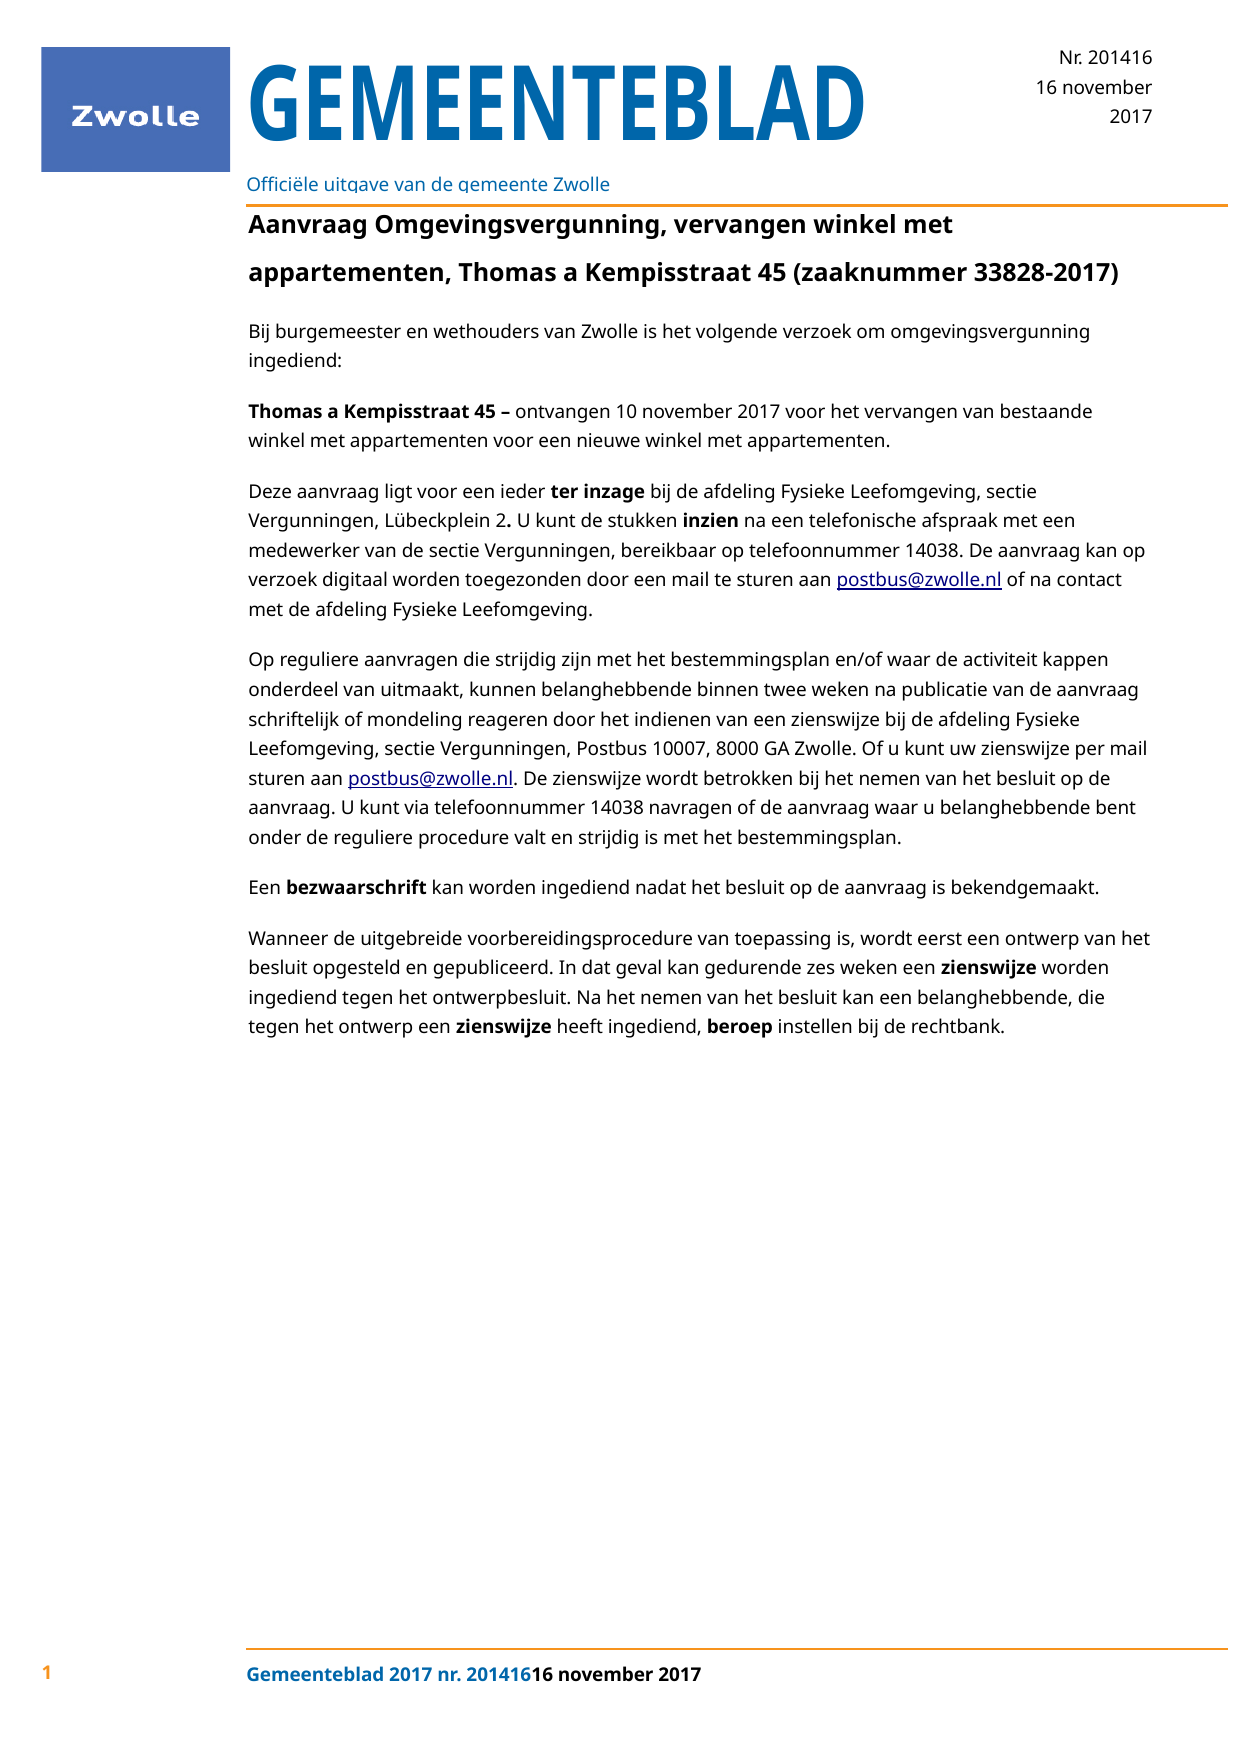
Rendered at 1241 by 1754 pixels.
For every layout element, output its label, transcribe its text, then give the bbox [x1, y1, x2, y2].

picture [41, 47, 231, 172]
text Op reguliere aanvragen die strijdig zijn met het bestemmingsplan en/of waar de activiteit kappen onderdeel van uitmaakt, kunnen belanghebbende binnen twee weken na publicatie van de aanvraag schriftelijk of mondeling reageren door het indienen van een zienswijze bij de afdeling Fysieke Leefomgeving, sectie Vergunningen, Postbus 10007, 8000 GA Zwolle. Of u kunt uw zienswijze per mail sturen aan postbus@zwolle.nl. De zienswijze wordt betrokken bij het nemen van het besluit op de aanvraag. U kunt via telefoonnummer 14038 navragen of de aanvraag waar u belanghebbende bent onder de reguliere procedure valt en strijdig is met het bestemmingsplan. [248, 647, 1152, 850]
text Een bezwaarschrift kan worden ingediend nadat het besluit op de aanvraag is bekendgemaakt. [248, 874, 1152, 900]
text Wanneer de uitgebreide voorbereidingsprocedure van toepassing is, wordt eerst een ontwerp van het besluit opgesteld en gepubliceerd. In dat geval kan gedurende zes weken een zienswijze worden ingediend tegen het ontwerpbesluit. Na het nemen van het besluit kan een belanghebbende, die tegen het ontwerp een zienswijze heeft ingediend, beroep instellen bij de rechtbank. [248, 925, 1152, 1039]
text Deze aanvraag ligt voor een ieder ter inzage bij de afdeling Fysieke Leefomgeving, sectie Vergunningen, Lübeckplein 2. U kunt de stukken inzien na een telefonische afspraak met een medewerker van de sectie Vergunningen, bereikbaar op telefoonnummer 14038. De aanvraag kan op verzoek digitaal worden toegezonden door een mail te sturen aan postbus@zwolle.nl of na contact met de afdeling Fysieke Leefomgeving. [248, 478, 1152, 622]
text Bij burgemeester en wethouders van Zwolle is het volgende verzoek om omgevingsvergunning ingediend: [248, 318, 1152, 373]
text Thomas a Kempisstraat 45 – ontvangen 10 november 2017 voor het vervangen van bestaande winkel met appartementen voor een nieuwe winkel met appartementen. [248, 398, 1152, 453]
text Aanvraag Omgevingsvergunning, vervangen winkel met appartementen, Thomas a Kempisstraat 45 (zaaknummer 33828-2017) [248, 207, 1152, 288]
